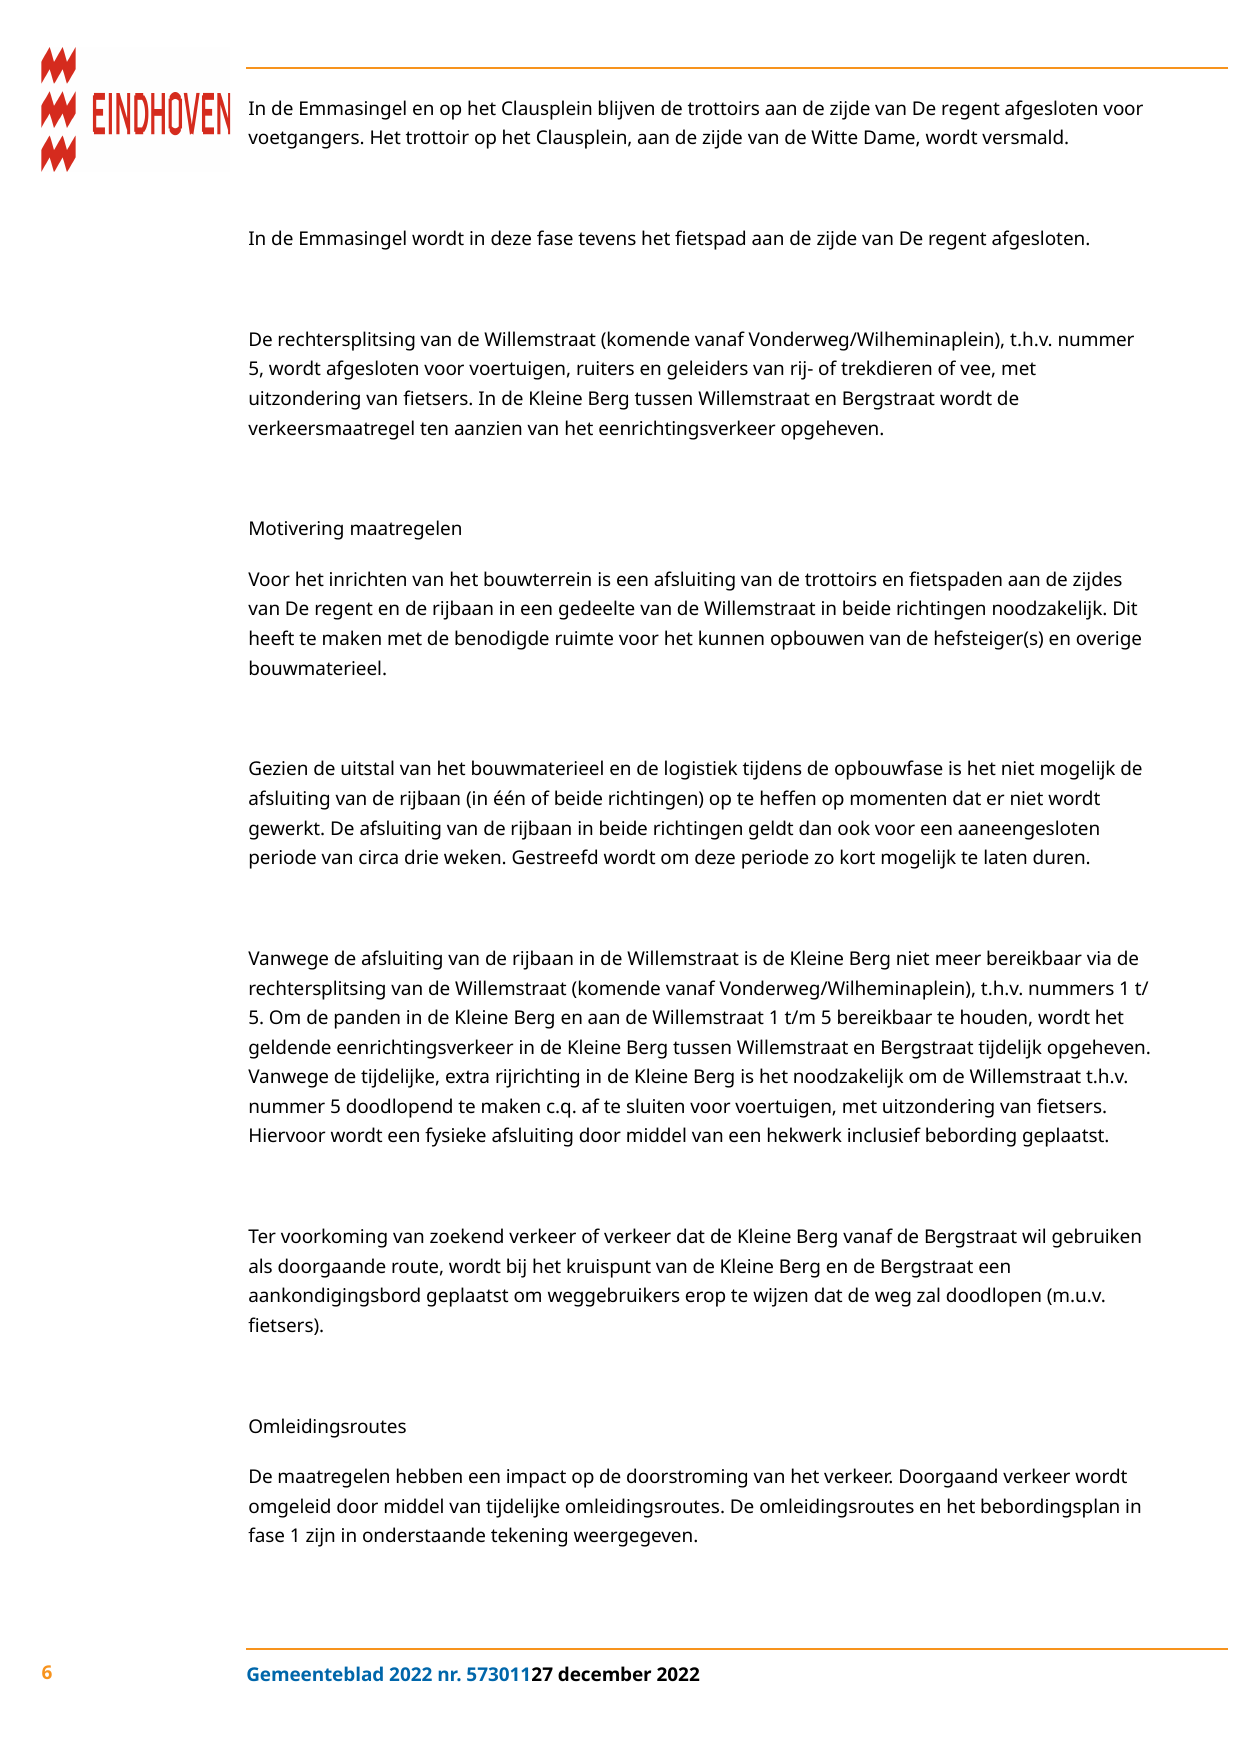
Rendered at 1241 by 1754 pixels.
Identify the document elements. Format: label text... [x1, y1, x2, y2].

text Gezien de uitstal van het bouwmaterieel en de logistiek tijdens de opbouwfase is het niet mogelijk de afsluiting van de rijbaan (in één of beide richtingen) op te heffen op momenten dat er niet wordt gewerkt. De afsluiting van de rijbaan in beide richtingen geldt dan ook voor een aaneengesloten periode van circa drie weken. Gestreefd wordt om deze periode zo kort mogelijk te laten duren. [248, 756, 1152, 870]
text Motivering maatregelen [248, 516, 1152, 541]
text Vanwege de afsluiting van de rijbaan in de Willemstraat is de Kleine Berg niet meer bereikbaar via de rechtersplitsing van de Willemstraat (komende vanaf Vonderweg/Wilheminaplein), t.h.v. nummers 1 t/ 5. Om de panden in de Kleine Berg en aan de Willemstraat 1 t/m 5 bereikbaar te houden, wordt het geldende eenrichtingsverkeer in de Kleine Berg tussen Willemstraat en Bergstraat tijdelijk opgeheven. Vanwege de tijdelijke, extra rijrichting in de Kleine Berg is het noodzakelijk om de Willemstraat t.h.v. nummer 5 doodlopend te maken c.q. af te sluiten voor voertuigen, met uitzondering van fietsers. Hiervoor wordt een fysieke afsluiting door middel van een hekwerk inclusief bebording geplaatst. [248, 945, 1152, 1148]
text Voor het inrichten van het bouwterrein is een afsluiting van de trottoirs en fietspaden aan de zijdes van De regent en de rijbaan in een gedeelte van de Willemstraat in beide richtingen noodzakelijk. Dit heeft te maken met de benodigde ruimte voor het kunnen opbouwen van de hefsteiger(s) en overige bouwmaterieel. [248, 566, 1152, 681]
text In de Emmasingel wordt in deze fase tevens het fietspad aan de zijde van De regent afgesloten. [248, 225, 1152, 251]
text In de Emmasingel en op het Clausplein blijven de trottoirs aan de zijde van De regent afgesloten voor voetgangers. Het trottoir op het Clausplein, aan de zijde van de Witte Dame, wordt versmald. [248, 95, 1152, 150]
picture [41, 47, 231, 172]
text De maatregelen hebben een impact op de doorstroming van het verkeer. Doorgaand verkeer wordt omgeleid door middel van tijdelijke omleidingsroutes. De omleidingsroutes en het bebordingsplan in fase 1 zijn in onderstaande tekening weergegeven. [248, 1463, 1152, 1548]
text Omleidingsroutes [248, 1413, 1152, 1439]
text Ter voorkoming van zoekend verkeer of verkeer dat de Kleine Berg vanaf de Bergstraat wil gebruiken als doorgaande route, wordt bij het kruispunt van de Kleine Berg en de Bergstraat een aankondigingsbord geplaatst om weggebruikers erop te wijzen dat de weg zal doodlopen (m.u.v. fietsers). [248, 1223, 1152, 1338]
text De rechtersplitsing van de Willemstraat (komende vanaf Vonderweg/Wilheminaplein), t.h.v. nummer 5, wordt afgesloten voor voertuigen, ruiters en geleiders van rij- of trekdieren of vee, met uitzondering van fietsers. In de Kleine Berg tussen Willemstraat en Bergstraat wordt de verkeersmaatregel ten aanzien van het eenrichtingsverkeer opgeheven. [248, 326, 1152, 441]
